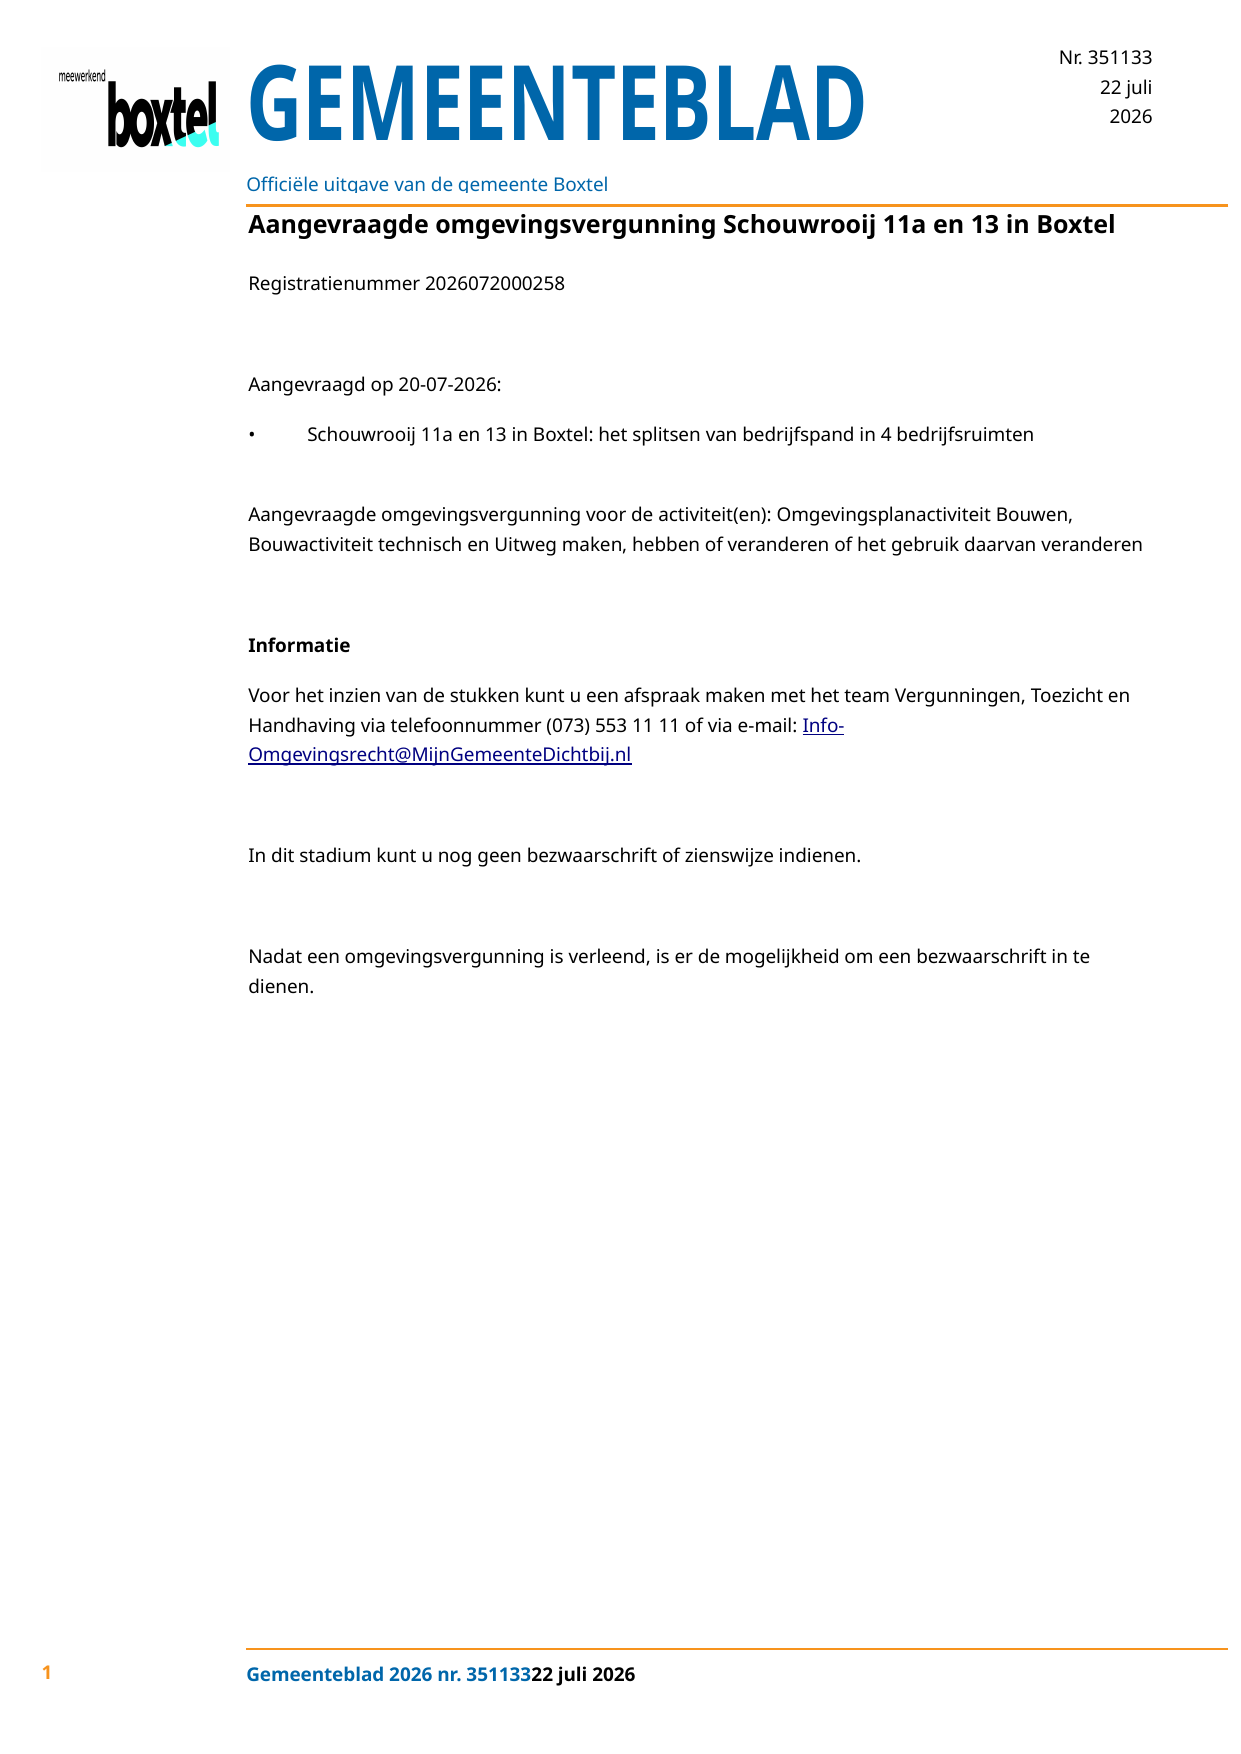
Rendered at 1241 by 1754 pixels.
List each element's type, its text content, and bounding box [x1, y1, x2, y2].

text Registratienummer 2026072000258 [248, 270, 1152, 296]
text Nadat een omgevingsvergunning is verleend, is er de mogelijkheid om een bezwaarschrift in te dienen. [248, 943, 1152, 998]
text Aangevraagd op 20-07-2026: [248, 371, 1152, 397]
text Aangevraagde omgevingsvergunning voor de activiteit(en): Omgevingsplanactiviteit Bouwen, Bouwactiviteit technisch en Uitweg maken, hebben of veranderen of het gebruik daarvan veranderen [248, 502, 1152, 557]
text In dit stadium kunt u nog geen bezwaarschrift of zienswijze indienen. [248, 842, 1152, 868]
list Schouwrooij 11a en 13 in Boxtel: het splitsen van bedrijfspand in 4 bedrijfsruimten [248, 422, 1152, 447]
text Aangevraagde omgevingsvergunning Schouwrooij 11a en 13 in Boxtel [248, 207, 1152, 241]
picture [41, 47, 231, 172]
text Informatie [248, 632, 1152, 658]
text Voor het inzien van de stukken kunt u een afspraak maken met het team Vergunningen, Toezicht en Handhaving via telefoonnummer (073) 553 11 11 of via e-mail: Info-Omgevingsrecht@MijnGemeenteDichtbij.nl [248, 682, 1152, 767]
